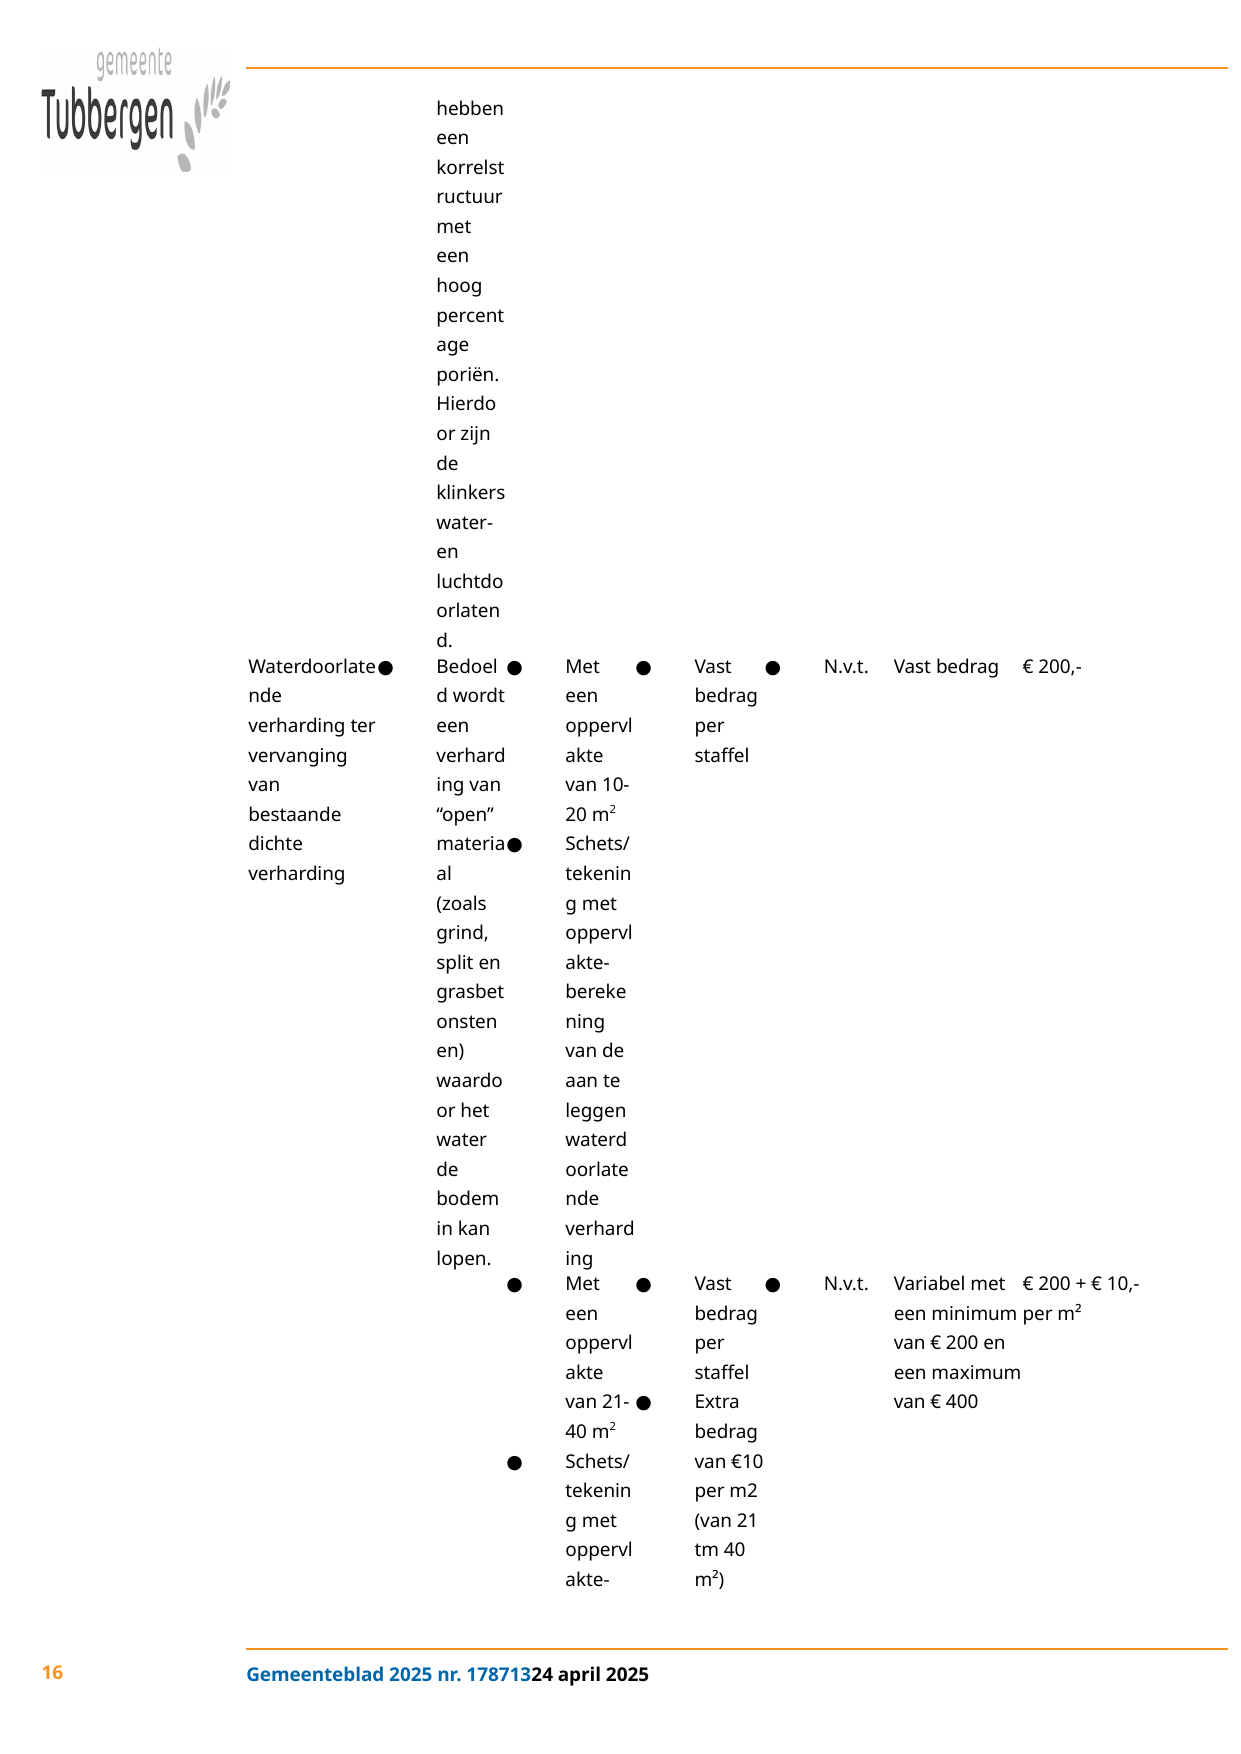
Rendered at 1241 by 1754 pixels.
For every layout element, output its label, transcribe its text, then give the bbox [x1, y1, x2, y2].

table_cell Vast bedrag per staffel [635, 653, 764, 1270]
table_cell Waterdoorlatende verharding ter vervanging van bestaande dichte verharding [248, 653, 377, 1592]
table_cell € 200,- [1023, 653, 1152, 1270]
table_cell Vast bedrag per staffel Extra bedrag van €10 per m2 (van 21 tm 40 m²) [635, 1270, 764, 1592]
table_cell N.v.t. [764, 653, 893, 1270]
table_cell [1023, 95, 1152, 653]
picture [41, 47, 231, 172]
table_cell [894, 95, 1022, 653]
table_cell Variabel met een minimum van € 200 en een maximum van € 400 [894, 1270, 1022, 1592]
table_cell hebben een korrelstructuur met een hoog percentage poriën. Hierdoor zijn de klinkers water- en luchtdoorlatend. [377, 95, 506, 653]
table_cell Vast bedrag [894, 653, 1022, 1270]
table_cell Met een oppervlakte van 10-20 m2 Schets/tekening met oppervlakte-berekening van de aan te leggen waterdoorlatende verharding [506, 653, 635, 1270]
table_cell N.v.t. [764, 1270, 893, 1592]
table_cell [248, 95, 377, 653]
table_cell € 200 + € 10,- per m² [1023, 1270, 1152, 1592]
table_cell [635, 95, 764, 653]
table_cell Met een oppervlakte van 21-40 m2 Schets/tekening met oppervlakte- [506, 1270, 635, 1592]
table_cell [506, 95, 635, 653]
table_cell [764, 95, 893, 653]
table_cell Bedoeld wordt een verharding van “open” materiaal (zoals grind, split en grasbetonstenen) waardoor het water de bodem in kan lopen. [377, 653, 506, 1592]
